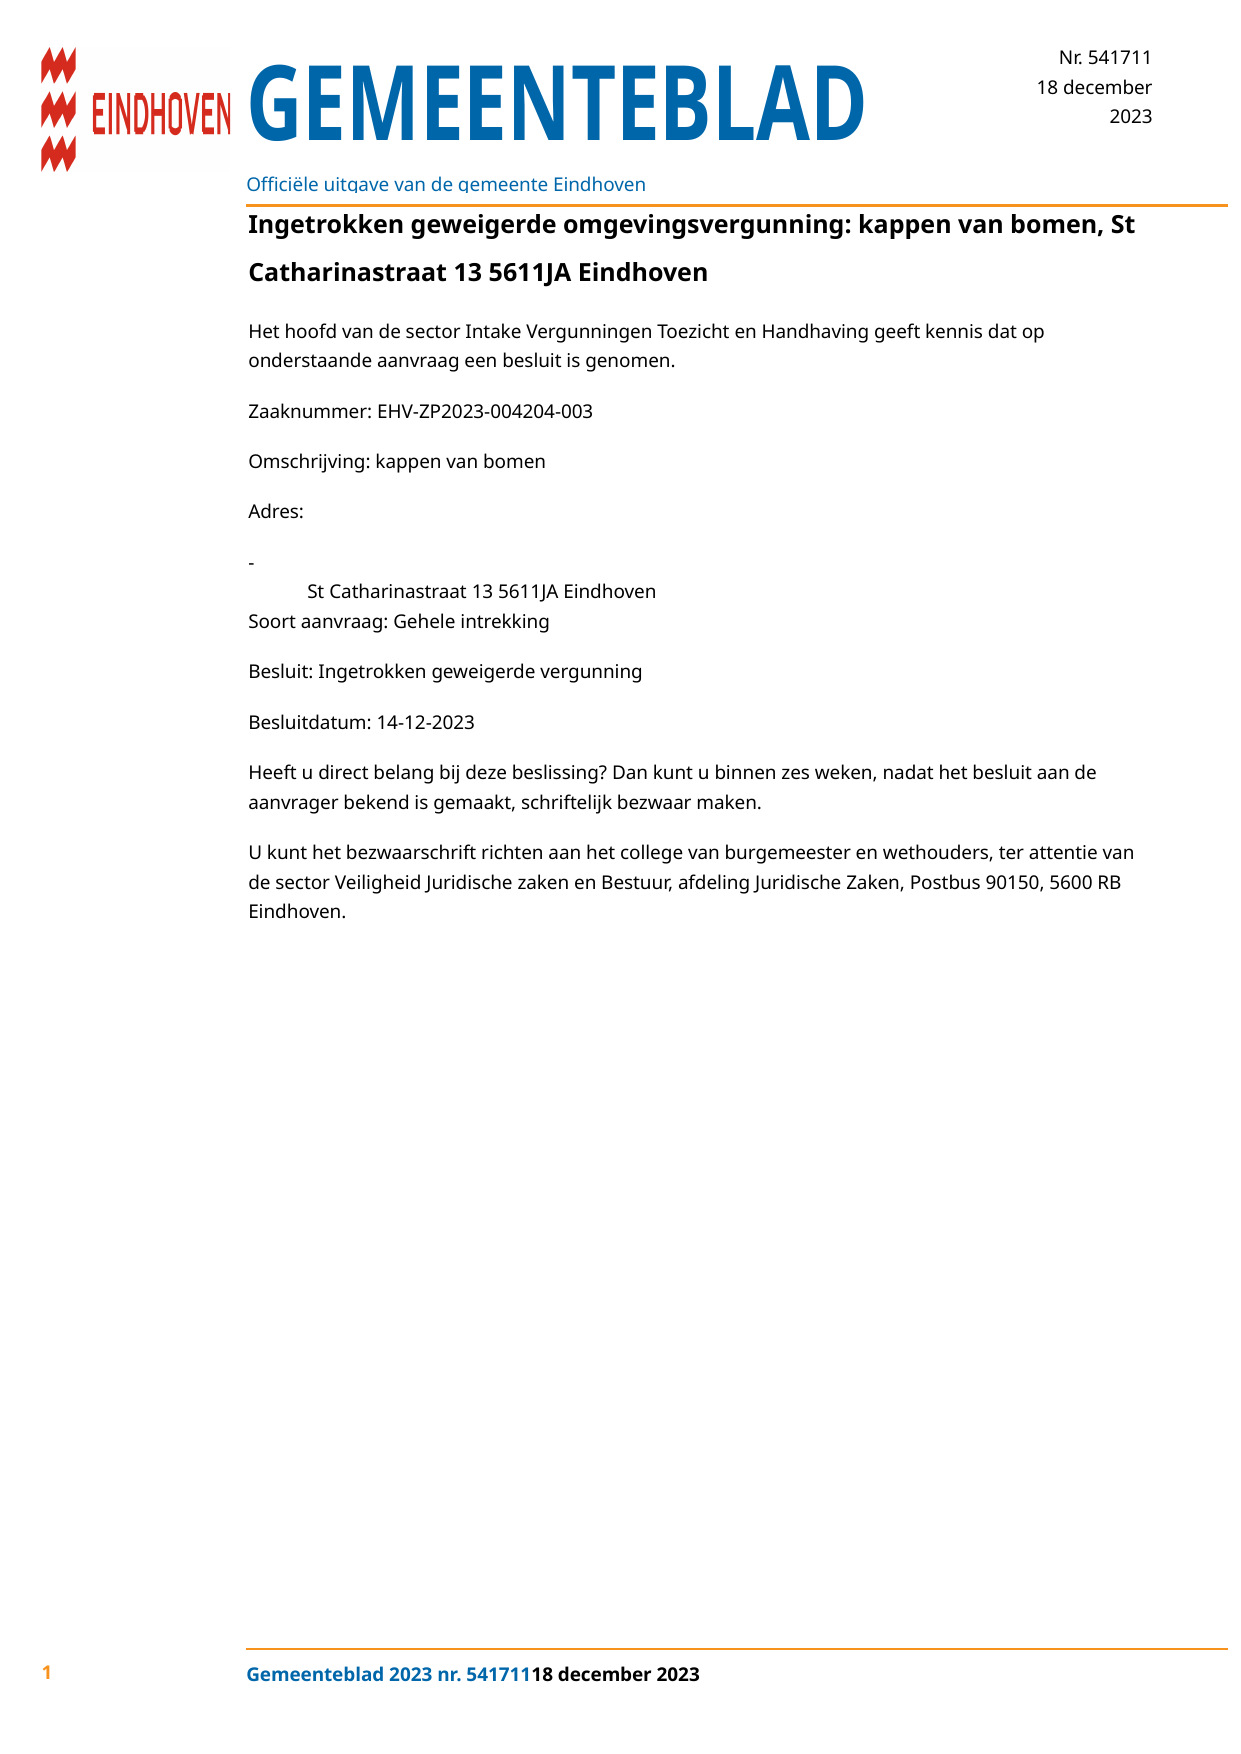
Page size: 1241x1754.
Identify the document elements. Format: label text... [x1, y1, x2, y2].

text Besluit: Ingetrokken geweigerde vergunning [248, 659, 1152, 684]
text Zaaknummer: EHV-ZP2023-004204-003 [248, 398, 1152, 424]
text Omschrijving: kappen van bomen [248, 448, 1152, 474]
text U kunt het bezwaarschrift richten aan het college van burgemeester en wethouders, ter attentie van de sector Veiligheid Juridische zaken en Bestuur, afdeling Juridische Zaken, Postbus 90150, 5600 RB Eindhoven. [248, 839, 1152, 924]
picture [41, 47, 231, 172]
text Adres: [248, 499, 1152, 524]
text Besluitdatum: 14-12-2023 [248, 709, 1152, 735]
text Heeft u direct belang bij deze beslissing? Dan kunt u binnen zes weken, nadat het besluit aan de aanvrager bekend is gemaakt, schriftelijk bezwaar maken. [248, 759, 1152, 815]
list St Catharinastraat 13 5611JA Eindhoven [248, 579, 1152, 604]
text Ingetrokken geweigerde omgevingsvergunning: kappen van bomen, St Catharinastraat 13 5611JA Eindhoven [248, 207, 1152, 288]
text Het hoofd van de sector Intake Vergunningen Toezicht en Handhaving geeft kennis dat op onderstaande aanvraag een besluit is genomen. [248, 318, 1152, 373]
text Soort aanvraag: Gehele intrekking [248, 608, 1152, 634]
